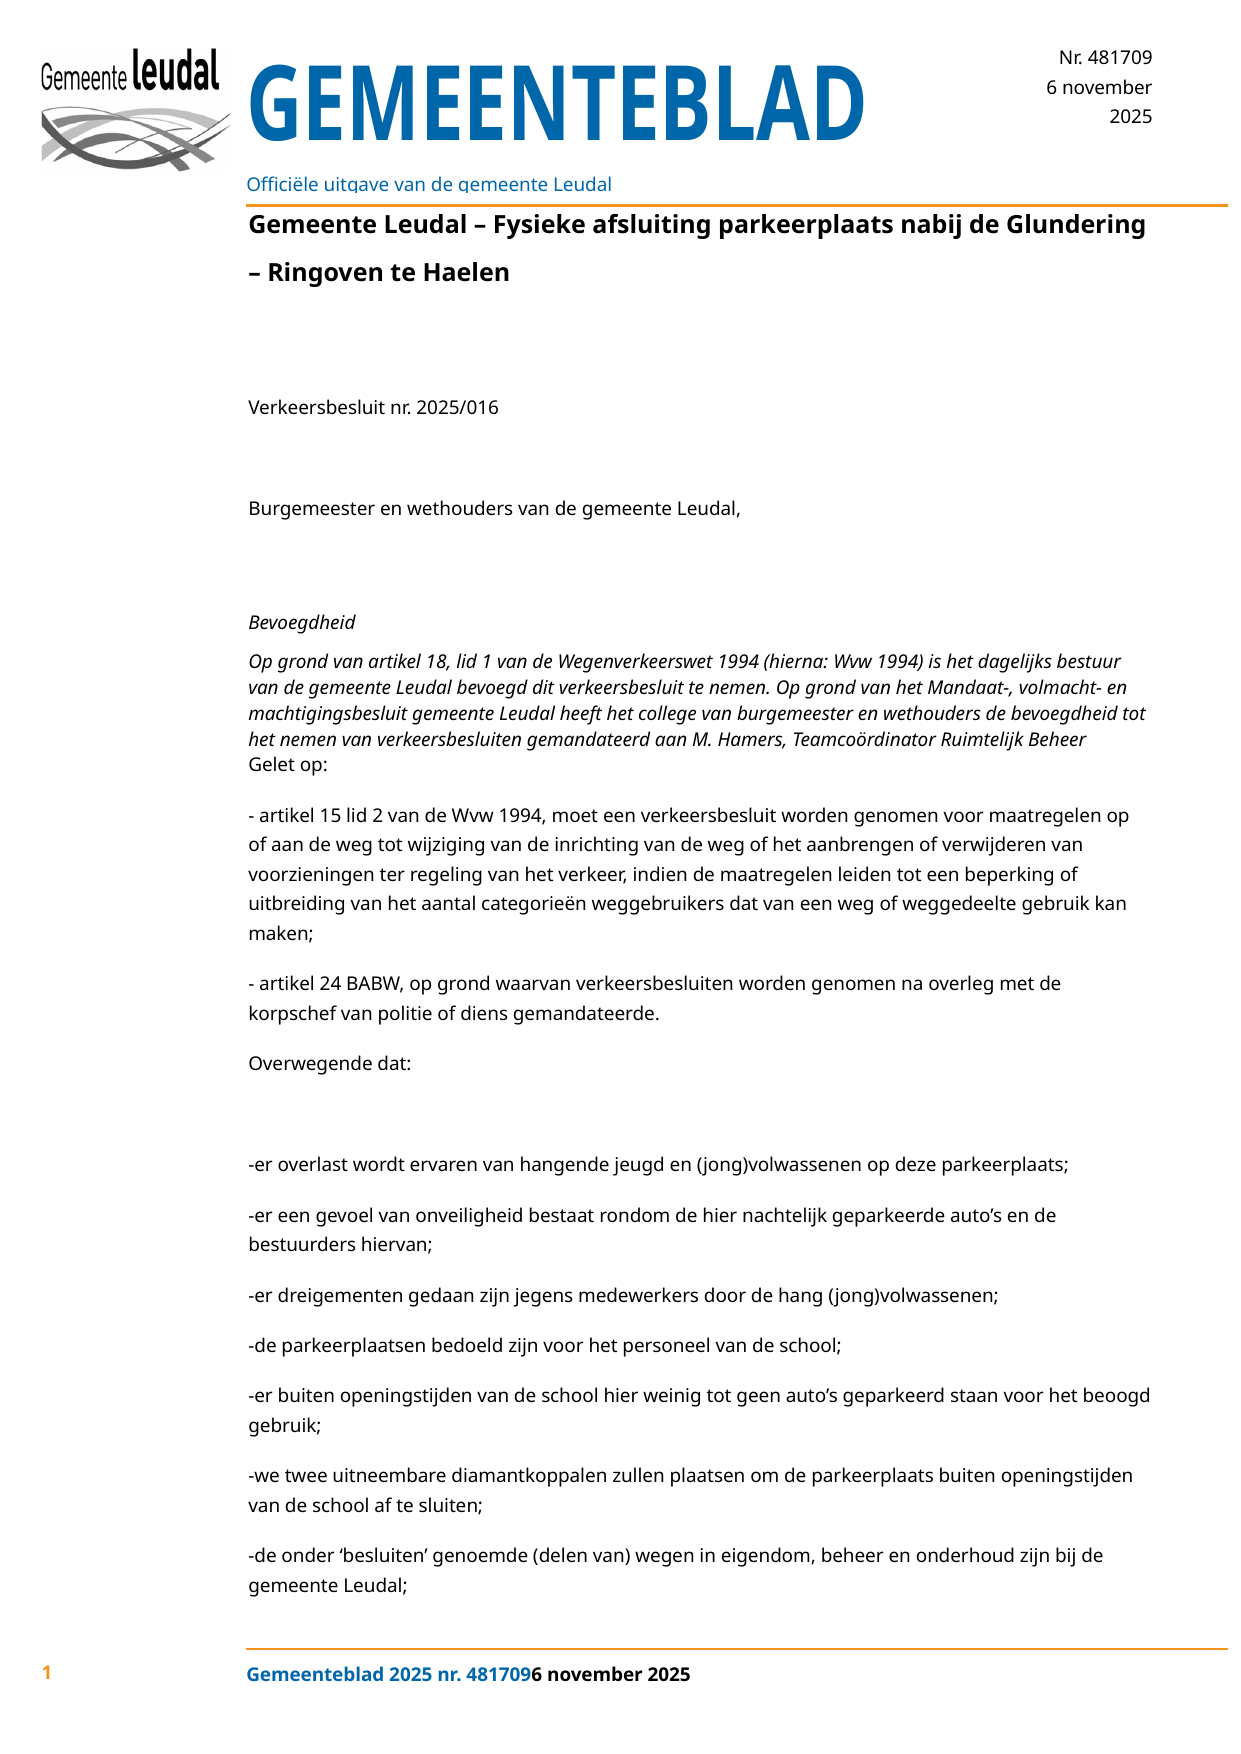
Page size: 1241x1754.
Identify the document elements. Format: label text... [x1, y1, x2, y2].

text Bevoegdheid [248, 609, 1152, 635]
text Burgemeester en wethouders van de gemeente Leudal, [248, 495, 1152, 521]
text - artikel 24 BABW, op grond waarvan verkeersbesluiten worden genomen na overleg met de korpschef van politie of diens gemandateerde. [248, 971, 1152, 1026]
text -er buiten openingstijden van de school hier weinig tot geen auto’s geparkeerd staan voor het beoogd gebruik; [248, 1383, 1152, 1438]
text Verkeersbesluit nr. 2025/016 [248, 394, 1152, 420]
text Gelet op: [248, 751, 1152, 777]
text -er dreigementen gedaan zijn jegens medewerkers door de hang (jong)volwassenen; [248, 1282, 1152, 1308]
text Gemeente Leudal – Fysieke afsluiting parkeerplaats nabij de Glundering – Ringoven te Haelen [248, 207, 1152, 288]
text -er een gevoel van onveiligheid bestaat rondom de hier nachtelijk geparkeerde auto’s en de bestuurders hiervan; [248, 1202, 1152, 1257]
text -de parkeerplaatsen bedoeld zijn voor het personeel van de school; [248, 1332, 1152, 1358]
text Overwegende dat: [248, 1051, 1152, 1076]
text Op grond van artikel 18, lid 1 van de Wegenverkeerswet 1994 (hierna: Wvw 1994) is het dagelijks bestuur van de gemeente Leudal bevoegd dit verkeersbesluit te nemen. Op grond van het Mandaat-, volmacht- en machtigingsbesluit gemeente Leudal heeft het college van burgemeester en wethouders de bevoegdheid tot het nemen van verkeersbesluiten gemandateerd aan M. Hamers, Teamcoördinator Ruimtelijk Beheer [248, 648, 1152, 751]
text -we twee uitneembare diamantkoppalen zullen plaatsen om de parkeerplaats buiten openingstijden van de school af te sluiten; [248, 1463, 1152, 1518]
picture [41, 47, 231, 172]
text - artikel 15 lid 2 van de Wvw 1994, moet een verkeersbesluit worden genomen voor maatregelen op of aan de weg tot wijziging van de inrichting van de weg of het aanbrengen of verwijderen van voorzieningen ter regeling van het verkeer, indien de maatregelen leiden tot een beperking of uitbreiding van het aantal categorieën weggebruikers dat van een weg of weggedeelte gebruik kan maken; [248, 802, 1152, 946]
text -er overlast wordt ervaren van hangende jeugd en (jong)volwassenen op deze parkeerplaats; [248, 1151, 1152, 1177]
text -de onder ‘besluiten’ genoemde (delen van) wegen in eigendom, beheer en onderhoud zijn bij de gemeente Leudal; [248, 1543, 1152, 1598]
